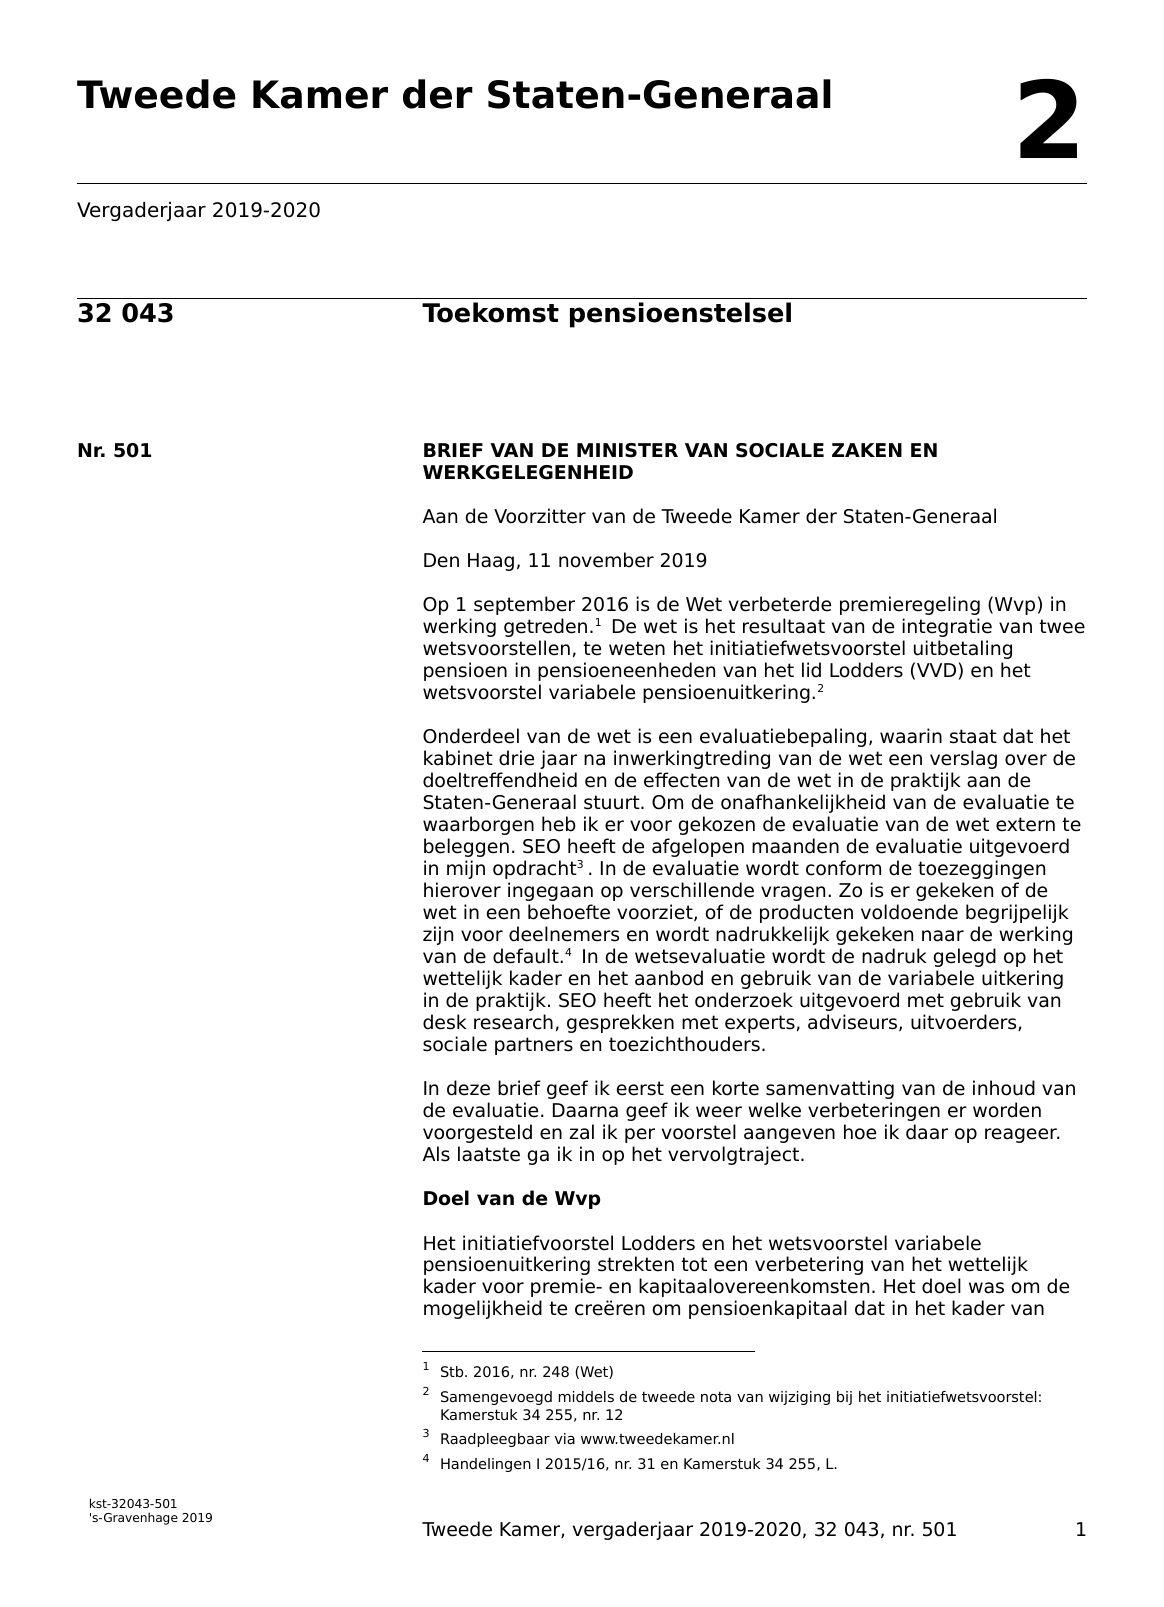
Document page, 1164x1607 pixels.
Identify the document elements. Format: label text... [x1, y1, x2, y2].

subtitle Nr. 501 BRIEF VAN DE MINISTER VAN SOCIALE ZAKEN EN WERKGELEGENHEID [77, 440, 1087, 484]
text Den Haag, 11 november 2019 [422, 550, 1087, 572]
text kst-32043-501 [88, 1497, 323, 1511]
table_header Tweede Kamer der Staten-Generaal [77, 59, 886, 183]
table_header 2 [886, 59, 1087, 183]
table_cell Vergaderjaar 2019-2020 [77, 184, 1087, 298]
text Aan de Voorzitter van de Tweede Kamer der Staten-Generaal [422, 506, 1087, 528]
text Onderdeel van de wet is een evaluatiebepaling, waarin staat dat het kabinet drie jaar na inwerkingtreding van de wet een verslag over de doeltreffendheid en de effecten van de wet in de praktijk aan de Staten-Generaal stuurt. Om de onafhankelijkheid van de evaluatie te waarborgen heb ik er voor gekozen de evaluatie van de wet extern te beleggen. SEO heeft de afgelopen maanden de evaluatie uitgevoerd in mijn opdracht. In de evaluatie wordt conform de toezeggingen hierover ingegaan op verschillende vragen. Zo is er gekeken of de wet in een behoefte voorziet, of de producten voldoende begrijpelijk zijn voor deelnemers en wordt nadrukkelijk gekeken naar de werking van de default. In de wetsevaluatie wordt de nadruk gelegd op het wettelijk kader en het aanbod en gebruik van de variabele uitkering in de praktijk. SEO heeft het onderzoek uitgevoerd met gebruik van desk research, gesprekken met experts, adviseurs, uitvoerders, sociale partners en toezichthouders. [422, 726, 1087, 1056]
text Stb. 2016, nr. 248 (Wet) [422, 1360, 1087, 1382]
text In deze brief geef ik eerst een korte samenvatting van de inhoud van de evaluatie. Daarna geef ik weer welke verbeteringen er worden voorgesteld en zal ik per voorstel aangeven hoe ik daar op reageer. Als laatste ga ik in op het vervolgtraject. [422, 1078, 1087, 1166]
text Handelingen I 2015/16, nr. 31 en Kamerstuk 34 255, L. [422, 1452, 1087, 1474]
text Het initiatiefvoorstel Lodders en het wetsvoorstel variabele pensioenuitkering strekten tot een verbetering van het wettelijk kader voor premie- en kapitaalovereenkomsten. Het doel was om de mogelijkheid te creëren om pensioenkapitaal dat in het kader van [422, 1232, 1087, 1320]
subtitle 32 043 Toekomst pensioenstelsel [77, 299, 1087, 329]
text Op 1 september 2016 is de Wet verbeterde premieregeling (Wvp) in werking getreden. De wet is het resultaat van de integratie van twee wetsvoorstellen, te weten het initiatiefwetsvoorstel uitbetaling pensioen in pensioeneenheden van het lid Lodders (VVD) en het wetsvoorstel variabele pensioenuitkering. [422, 594, 1087, 704]
text Samengevoegd middels de tweede nota van wijziging bij het initiatiefwetsvoorstel: Kamerstuk 34 255, nr. 12 [422, 1385, 1087, 1424]
subtitle Doel van de Wvp [422, 1188, 1087, 1210]
text Raadpleegbaar via www.tweedekamer.nl [422, 1427, 1087, 1449]
text 's-Gravenhage 2019 [88, 1511, 323, 1525]
